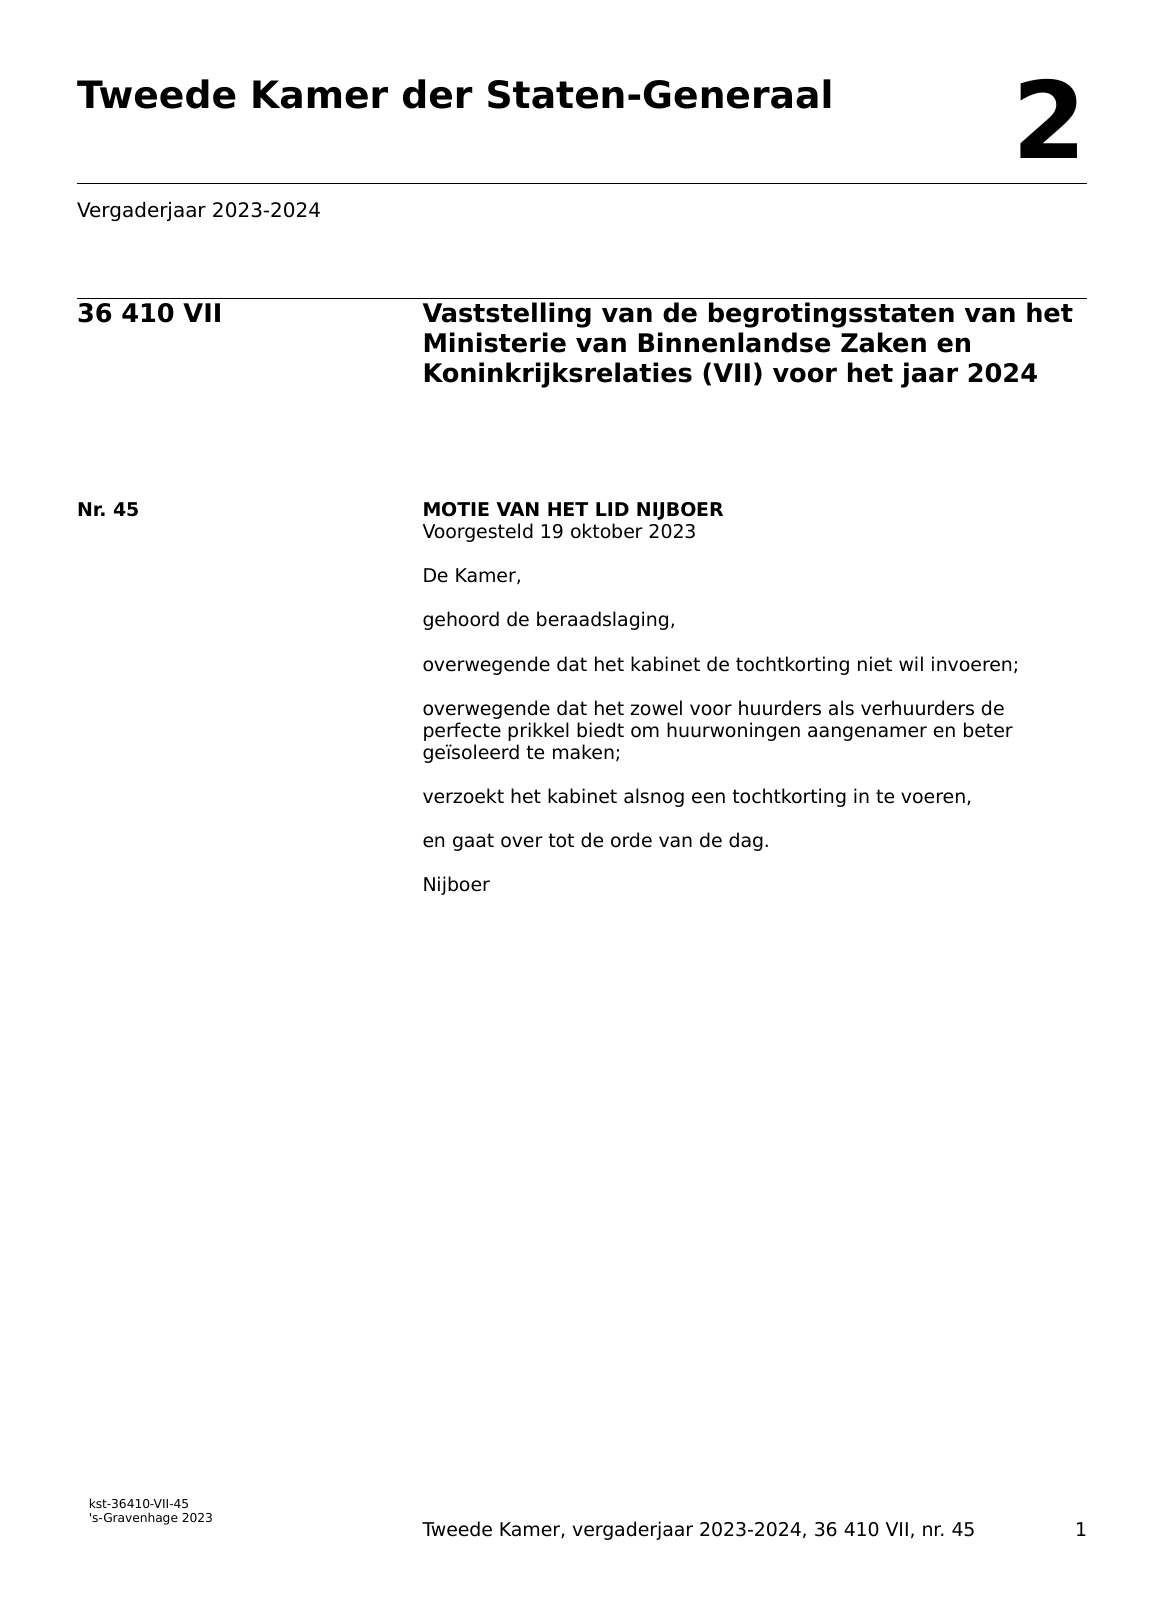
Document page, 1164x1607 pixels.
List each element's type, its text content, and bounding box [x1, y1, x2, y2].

table_header Tweede Kamer der Staten-Generaal [77, 59, 886, 183]
subtitle 36 410 VII Vaststelling van de begrotingsstaten van het Ministerie van Binnenlandse Zaken en Koninkrijksrelaties (VII) voor het jaar 2024 [77, 299, 1087, 388]
text De Kamer, [422, 565, 1087, 587]
text 's-Gravenhage 2023 [88, 1511, 323, 1525]
table_header 2 [886, 59, 1087, 183]
text Voorgesteld 19 oktober 2023 [422, 521, 1087, 543]
table_cell Vergaderjaar 2023-2024 [77, 184, 1087, 298]
text kst-36410-VII-45 [88, 1497, 323, 1511]
text overwegende dat het kabinet de tochtkorting niet wil invoeren; [422, 653, 1087, 676]
text gehoord de beraadslaging, [422, 609, 1087, 631]
text verzoekt het kabinet alsnog een tochtkorting in te voeren, [422, 786, 1087, 808]
text Nijboer [422, 874, 1087, 896]
text overwegende dat het zowel voor huurders als verhuurders de perfecte prikkel biedt om huurwoningen aangenamer en beter geïsoleerd te maken; [422, 698, 1087, 764]
text en gaat over tot de orde van de dag. [422, 830, 1087, 852]
subtitle Nr. 45 MOTIE VAN HET LID NIJBOER [77, 499, 1087, 521]
